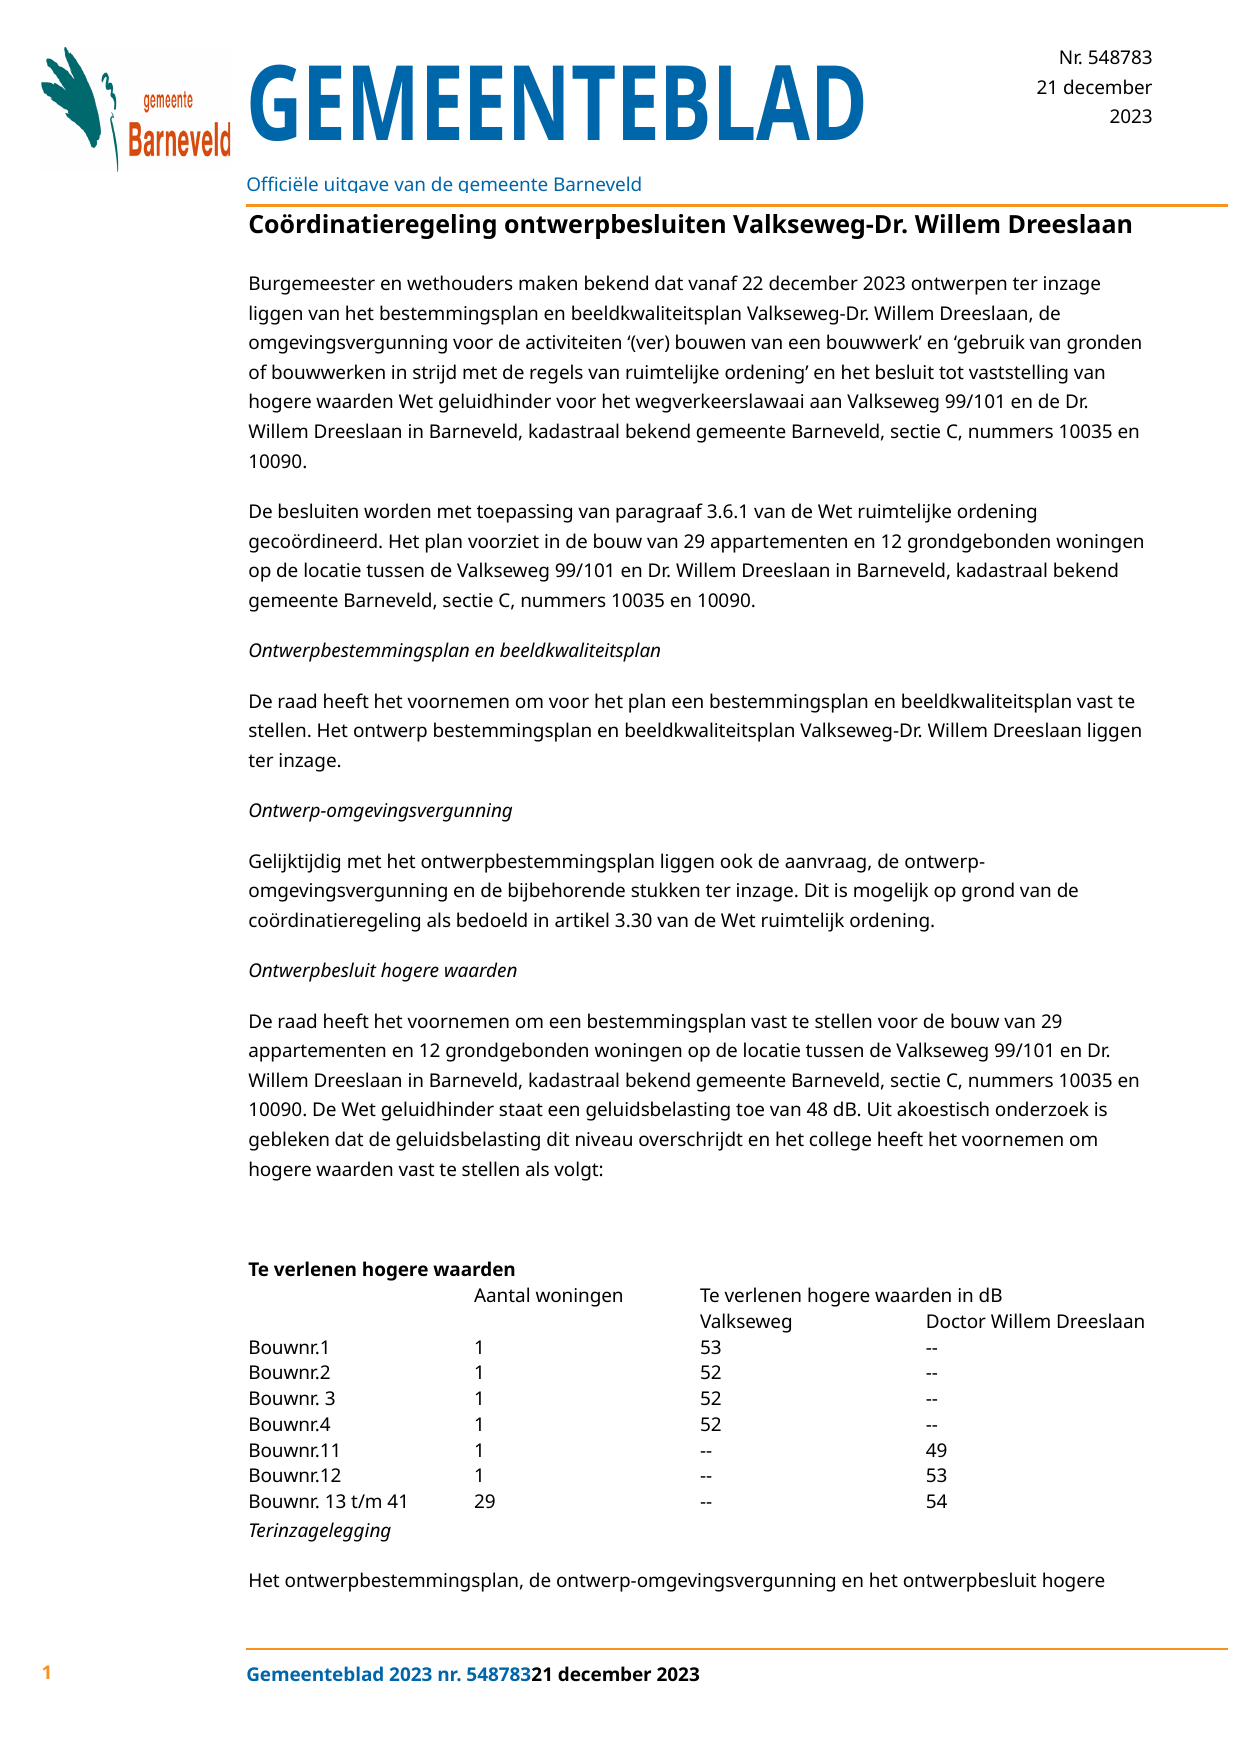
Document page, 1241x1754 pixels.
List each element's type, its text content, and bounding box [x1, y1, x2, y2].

table_cell 52 [700, 1360, 926, 1385]
picture [41, 47, 231, 172]
table_cell -- [926, 1385, 1152, 1411]
table_cell Bouwnr.12 [248, 1463, 474, 1488]
table_cell Bouwnr. 13 t/m 41 [248, 1488, 474, 1514]
table_cell Bouwnr.2 [248, 1360, 474, 1385]
table_cell 1 [474, 1360, 700, 1385]
table_cell Bouwnr. 3 [248, 1385, 474, 1411]
table_cell 1 [474, 1411, 700, 1437]
table_cell 54 [926, 1488, 1152, 1514]
table_cell -- [926, 1411, 1152, 1437]
text Het ontwerpbestemmingsplan, de ontwerp-omgevingsvergunning en het ontwerpbesluit hogere [248, 1568, 1152, 1593]
table_cell 53 [700, 1334, 926, 1359]
table_cell Aantal woningen [474, 1283, 700, 1334]
table_cell 49 [926, 1437, 1152, 1462]
table_cell 1 [474, 1385, 700, 1411]
table_cell 53 [926, 1463, 1152, 1488]
table_cell -- [700, 1437, 926, 1462]
text Coördinatieregeling ontwerpbesluiten Valkseweg-Dr. Willem Dreeslaan [248, 207, 1152, 241]
table_cell Doctor Willem Dreeslaan [926, 1308, 1152, 1334]
table_cell -- [700, 1463, 926, 1488]
text De raad heeft het voornemen om een bestemmingsplan vast te stellen voor de bouw van 29 appartementen en 12 grondgebonden woningen op de locatie tussen de Valkseweg 99/101 en Dr. Willem Dreeslaan in Barneveld, kadastraal bekend gemeente Barneveld, sectie C, nummers 10035 en 10090. De Wet geluidhinder staat een geluidsbelasting toe van 48 dB. Uit akoestisch onderzoek is gebleken dat de geluidsbelasting dit niveau overschrijdt en het college heeft het voornemen om hogere waarden vast te stellen als volgt: [248, 1008, 1152, 1181]
table_cell 52 [700, 1411, 926, 1437]
table_cell -- [926, 1334, 1152, 1359]
text Ontwerpbestemmingsplan en beeldkwaliteitsplan [248, 637, 1152, 663]
table_cell Te verlenen hogere waarden in dB [700, 1283, 1152, 1308]
text Terinzagelegging [248, 1517, 1152, 1543]
table_cell 29 [474, 1488, 700, 1514]
table_cell 1 [474, 1463, 700, 1488]
text De besluiten worden met toepassing van paragraaf 3.6.1 van de Wet ruimtelijke ordening gecoördineerd. Het plan voorziet in de bouw van 29 appartementen en 12 grondgebonden woningen op de locatie tussen de Valkseweg 99/101 en Dr. Willem Dreeslaan in Barneveld, kadastraal bekend gemeente Barneveld, sectie C, nummers 10035 en 10090. [248, 498, 1152, 613]
table_cell 52 [700, 1385, 926, 1411]
table_cell Bouwnr.1 [248, 1334, 474, 1359]
table_header Te verlenen hogere waarden [248, 1257, 1152, 1282]
table_cell 1 [474, 1334, 700, 1359]
table_cell 1 [474, 1437, 700, 1462]
text Burgemeester en wethouders maken bekend dat vanaf 22 december 2023 ontwerpen ter inzage liggen van het bestemmingsplan en beeldkwaliteitsplan Valkseweg-Dr. Willem Dreeslaan, de omgevingsvergunning voor de activiteiten ‘(ver) bouwen van een bouwwerk’ en ‘gebruik van gronden of bouwwerken in strijd met de regels van ruimtelijke ordening’ en het besluit tot vaststelling van hogere waarden Wet geluidhinder voor het wegverkeerslawaai aan Valkseweg 99/101 en de Dr. Willem Dreeslaan in Barneveld, kadastraal bekend gemeente Barneveld, sectie C, nummers 10035 en 10090. [248, 270, 1152, 473]
table_cell -- [700, 1488, 926, 1514]
text Ontwerpbesluit hogere waarden [248, 957, 1152, 983]
text De raad heeft het voornemen om voor het plan een bestemmingsplan en beeldkwaliteitsplan vast te stellen. Het ontwerp bestemmingsplan en beeldkwaliteitsplan Valkseweg-Dr. Willem Dreeslaan liggen ter inzage. [248, 688, 1152, 773]
text Ontwerp-omgevingsvergunning [248, 797, 1152, 823]
table_cell Valkseweg [700, 1308, 926, 1334]
table_cell [248, 1283, 474, 1334]
table_cell Bouwnr.4 [248, 1411, 474, 1437]
table_cell Bouwnr.11 [248, 1437, 474, 1462]
text Gelijktijdig met het ontwerpbestemmingsplan liggen ook de aanvraag, de ontwerp-omgevingsvergunning en de bijbehorende stukken ter inzage. Dit is mogelijk op grond van de coördinatieregeling als bedoeld in artikel 3.30 van de Wet ruimtelijk ordening. [248, 848, 1152, 933]
table_cell -- [926, 1360, 1152, 1385]
